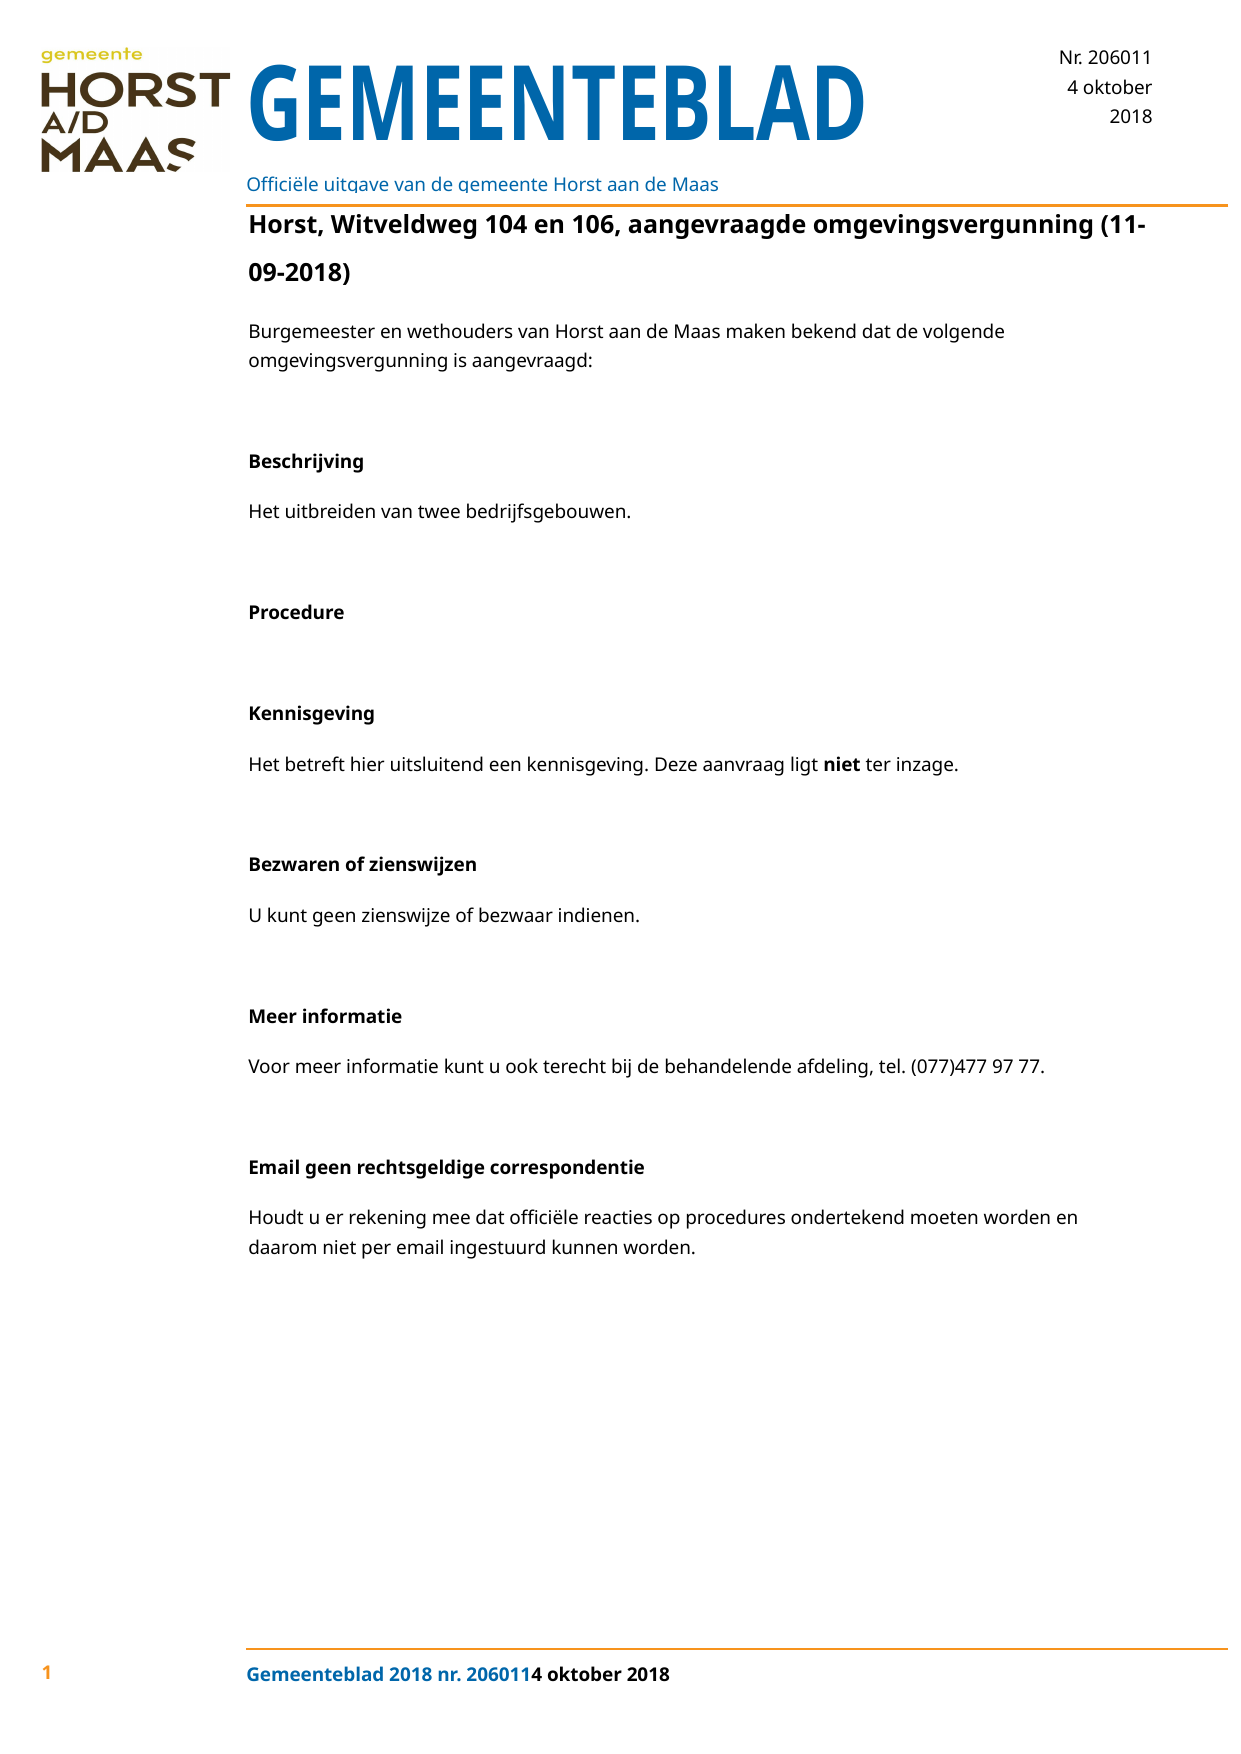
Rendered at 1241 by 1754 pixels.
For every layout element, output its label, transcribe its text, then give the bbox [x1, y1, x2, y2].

text Houdt u er rekening mee dat officiële reacties op procedures ondertekend moeten worden en daarom niet per email ingestuurd kunnen worden. [248, 1204, 1152, 1260]
picture [41, 47, 231, 172]
text Procedure [248, 599, 1152, 625]
text Email geen rechtsgeldige correspondentie [248, 1154, 1152, 1180]
text Burgemeester en wethouders van Horst aan de Maas maken bekend dat de volgende omgevingsvergunning is aangevraagd: [248, 318, 1152, 373]
text Het uitbreiden van twee bedrijfsgebouwen. [248, 499, 1152, 524]
text Beschrijving [248, 448, 1152, 474]
text Kennisgeving [248, 700, 1152, 726]
text Horst, Witveldweg 104 en 106, aangevraagde omgevingsvergunning (11-09-2018) [248, 207, 1152, 288]
text Het betreft hier uitsluitend een kennisgeving. Deze aanvraag ligt niet ter inzage. [248, 751, 1152, 777]
text U kunt geen zienswijze of bezwaar indienen. [248, 902, 1152, 928]
text Bezwaren of zienswijzen [248, 852, 1152, 877]
text Meer informatie [248, 1003, 1152, 1029]
text Voor meer informatie kunt u ook terecht bij de behandelende afdeling, tel. (077)477 97 77. [248, 1053, 1152, 1079]
